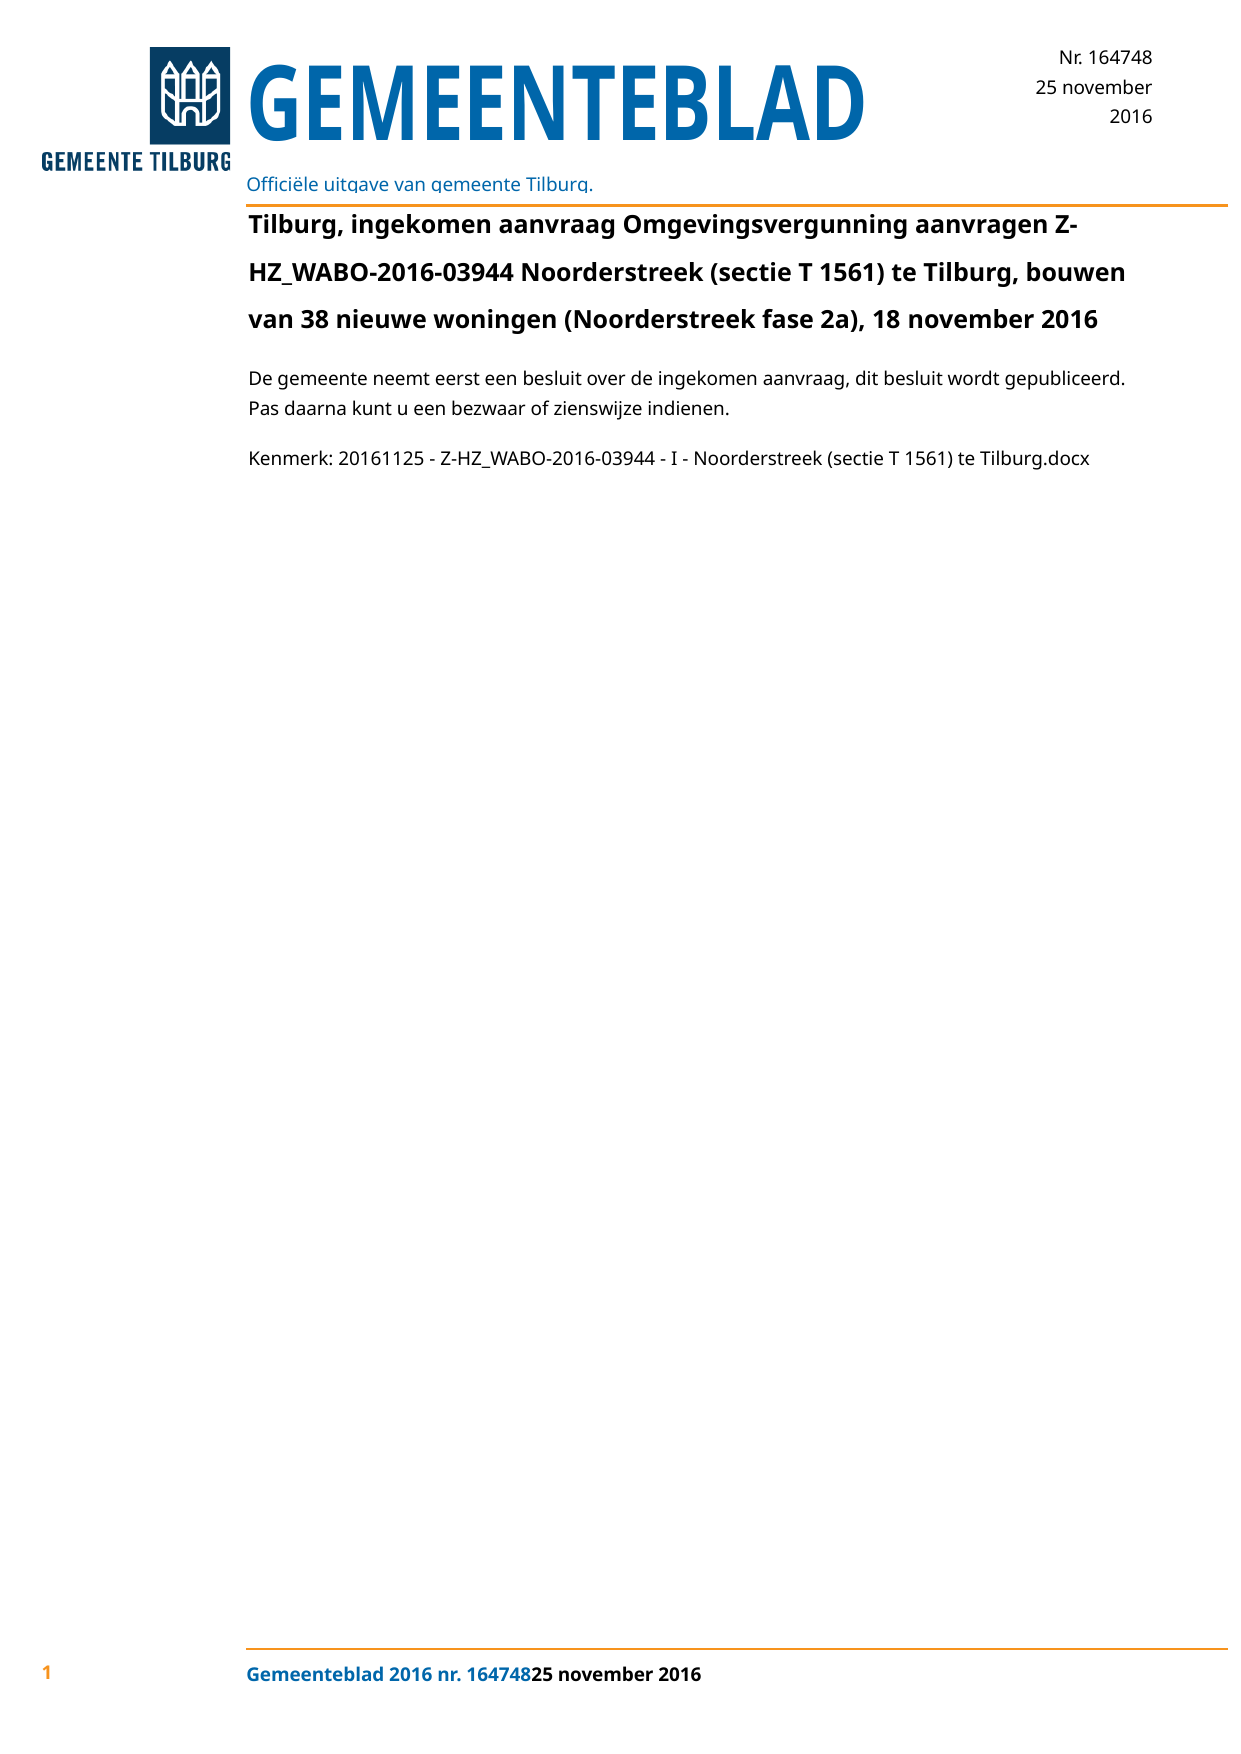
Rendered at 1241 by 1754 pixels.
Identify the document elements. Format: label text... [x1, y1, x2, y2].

picture [41, 47, 231, 172]
text Kenmerk: 20161125 - Z-HZ_WABO-2016-03944 - I - Noorderstreek (sectie T 1561) te Tilburg.docx [248, 446, 1152, 471]
text Tilburg, ingekomen aanvraag Omgevingsvergunning aanvragen Z-HZ_WABO-2016-03944 Noorderstreek (sectie T 1561) te Tilburg, bouwen van 38 nieuwe woningen (Noorderstreek fase 2a), 18 november 2016 [248, 207, 1152, 336]
text De gemeente neemt eerst een besluit over de ingekomen aanvraag, dit besluit wordt gepubliceerd. Pas daarna kunt u een bezwaar of zienswijze indienen. [248, 366, 1152, 421]
